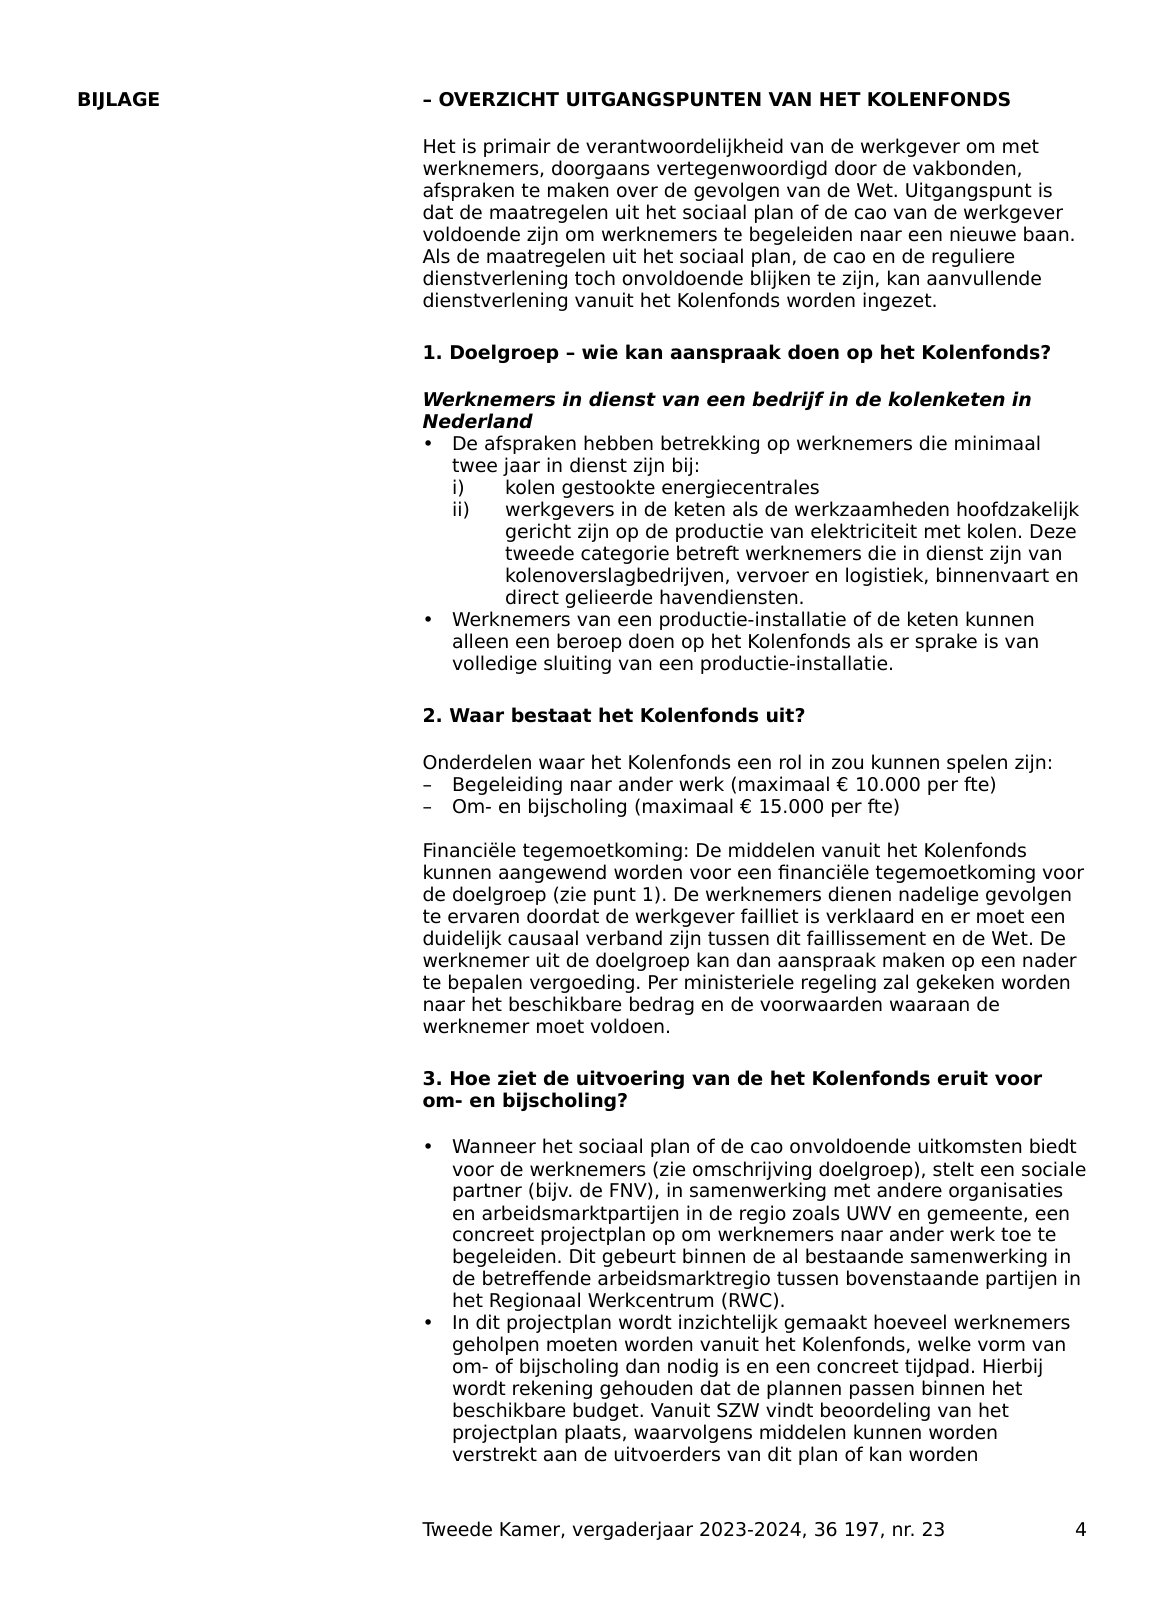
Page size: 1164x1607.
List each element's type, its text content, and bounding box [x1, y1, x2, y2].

text • Werknemers van een productie-installatie of de keten kunnen alleen een beroep doen op het Kolenfonds als er sprake is van volledige sluiting van een productie-installatie. [422, 609, 1087, 674]
subtitle BIJLAGE – OVERZICHT UITGANGSPUNTEN VAN HET KOLENFONDS [77, 89, 1087, 111]
text Het is primair de verantwoordelijkheid van de werkgever om met werknemers, doorgaans vertegenwoordigd door de vakbonden, afspraken te maken over de gevolgen van de Wet. Uitgangspunt is dat de maatregelen uit het sociaal plan of de cao van de werkgever voldoende zijn om werknemers te begeleiden naar een nieuwe baan. Als de maatregelen uit het sociaal plan, de cao en de reguliere dienstverlening toch onvoldoende blijken te zijn, kan aanvullende dienstverlening vanuit het Kolenfonds worden ingezet. [422, 136, 1087, 312]
text ii) werkgevers in de keten als de werkzaamheden hoofdzakelijk gericht zijn op de productie van elektriciteit met kolen. Deze tweede categorie betreft werknemers die in dienst zijn van kolenoverslagbedrijven, vervoer en logistiek, binnenvaart en direct gelieerde havendiensten. [452, 499, 1087, 609]
text • Wanneer het sociaal plan of de cao onvoldoende uitkomsten biedt voor de werknemers (zie omschrijving doelgroep), stelt een sociale partner (bijv. de FNV), in samenwerking met andere organisaties en arbeidsmarktpartijen in de regio zoals UWV en gemeente, een concreet projectplan op om werknemers naar ander werk toe te begeleiden. Dit gebeurt binnen de al bestaande samenwerking in de betreffende arbeidsmarktregio tussen bovenstaande partijen in het Regionaal Werkcentrum (RWC). [422, 1136, 1087, 1312]
text Financiële tegemoetkoming: De middelen vanuit het Kolenfonds kunnen aangewend worden voor een financiële tegemoetkoming voor de doelgroep (zie punt 1). De werknemers dienen nadelige gevolgen te ervaren doordat de werkgever failliet is verklaard en er moet een duidelijk causaal verband zijn tussen dit faillissement en de Wet. De werknemer uit de doelgroep kan dan aanspraak maken op een nader te bepalen vergoeding. Per ministeriele regeling zal gekeken worden naar het beschikbare bedrag en de voorwaarden waaraan de werknemer moet voldoen. [422, 840, 1087, 1037]
subtitle 2. Waar bestaat het Kolenfonds uit? [422, 704, 1087, 727]
text • De afspraken hebben betrekking op werknemers die minimaal twee jaar in dienst zijn bij: [422, 433, 1087, 477]
text i) kolen gestookte energiecentrales [452, 477, 1087, 499]
subtitle Werknemers in dienst van een bedrijf in de kolenketen in Nederland [422, 389, 1087, 433]
subtitle 1. Doelgroep – wie kan aanspraak doen op het Kolenfonds? [422, 342, 1087, 364]
text – Begeleiding naar ander werk (maximaal € 10.000 per fte) [422, 773, 1087, 796]
text • In dit projectplan wordt inzichtelijk gemaakt hoeveel werknemers geholpen moeten worden vanuit het Kolenfonds, welke vorm van om- of bijscholing dan nodig is en een concreet tijdpad. Hierbij wordt rekening gehouden dat de plannen passen binnen het beschikbare budget. Vanuit SZW vindt beoordeling van het projectplan plaats, waarvolgens middelen kunnen worden verstrekt aan de uitvoerders van dit plan of kan worden [422, 1312, 1087, 1466]
subtitle 3. Hoe ziet de uitvoering van de het Kolenfonds eruit voor om- en bijscholing? [422, 1067, 1087, 1111]
text Onderdelen waar het Kolenfonds een rol in zou kunnen spelen zijn: [422, 752, 1087, 773]
text – Om- en bijscholing (maximaal € 15.000 per fte) [422, 796, 1087, 817]
